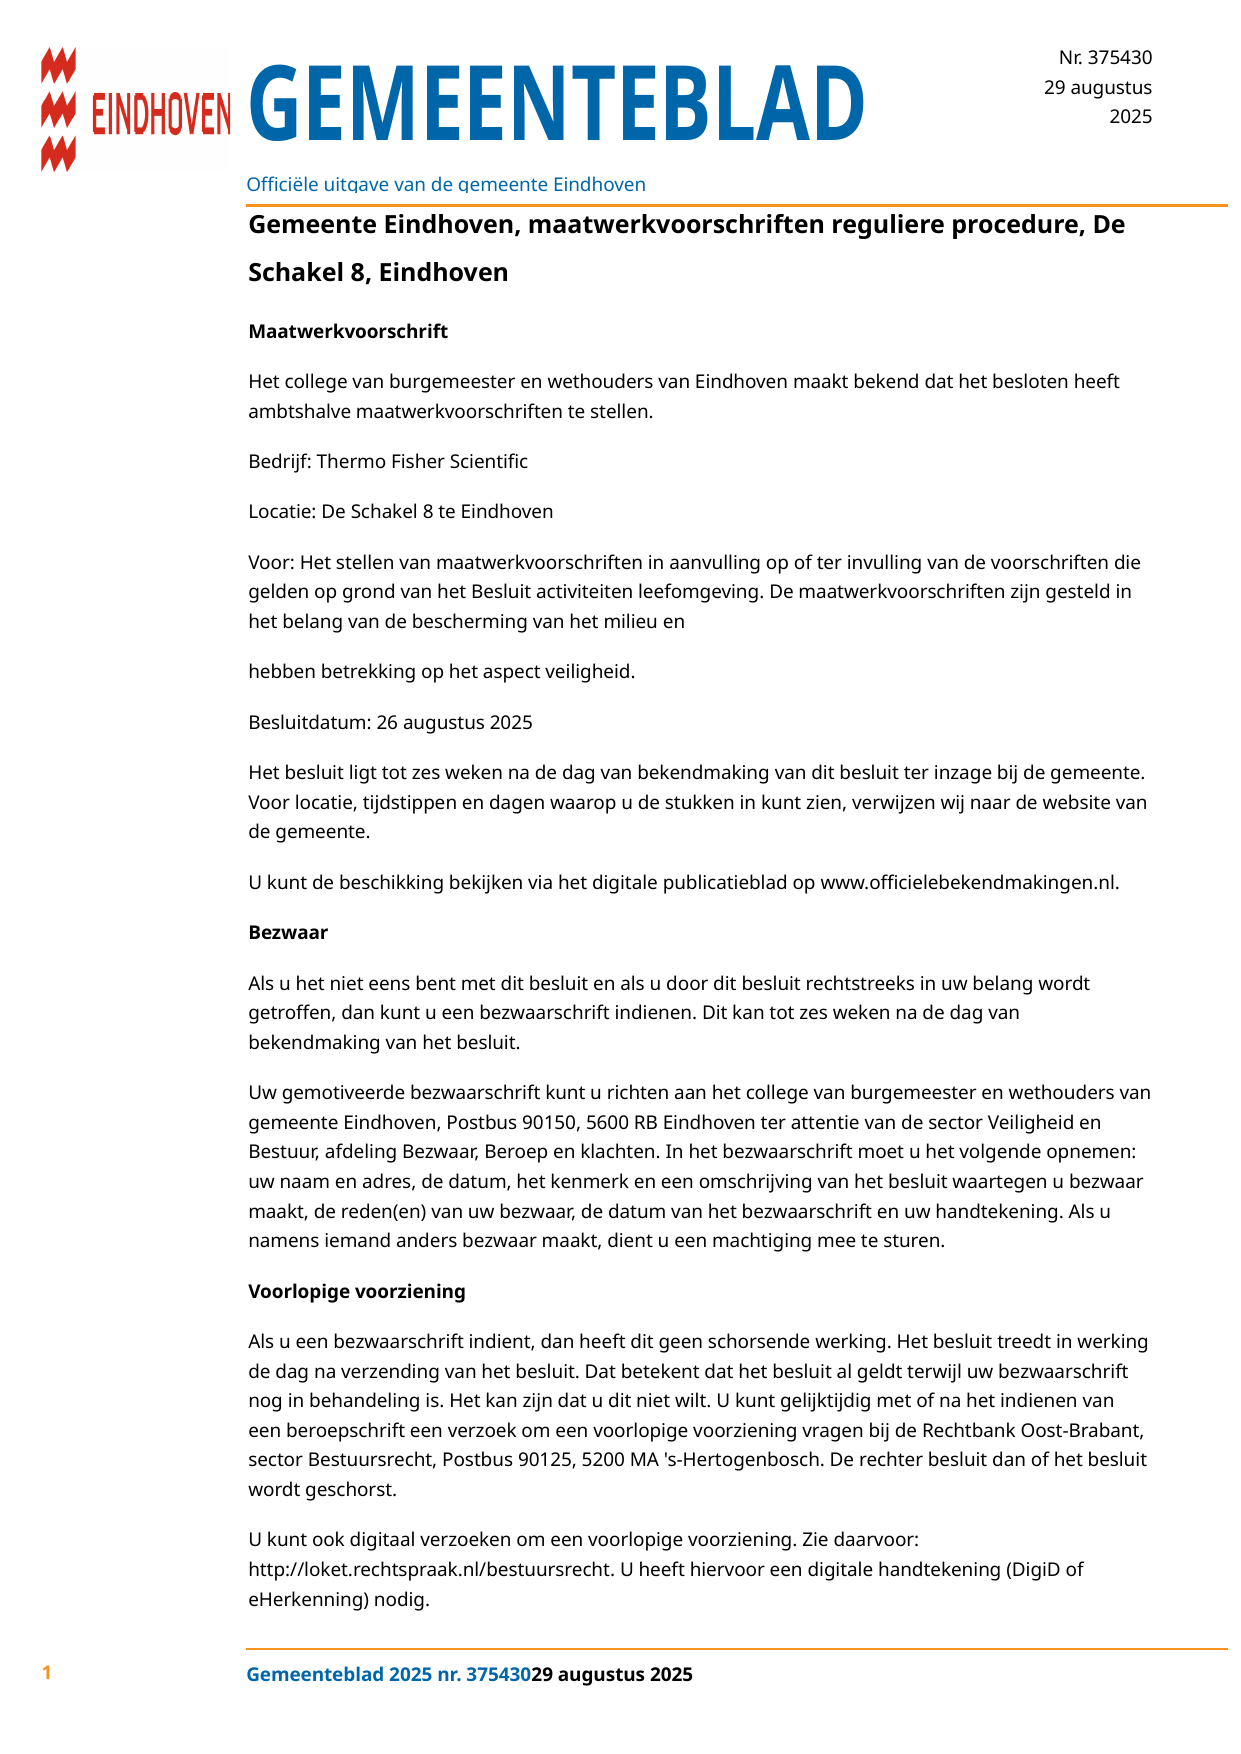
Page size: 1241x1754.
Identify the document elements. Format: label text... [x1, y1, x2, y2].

text Het college van burgemeester en wethouders van Eindhoven maakt bekend dat het besloten heeft ambtshalve maatwerkvoorschriften te stellen. [248, 368, 1152, 424]
text hebben betrekking op het aspect veiligheid. [248, 659, 1152, 684]
text Als u een bezwaarschrift indient, dan heeft dit geen schorsende werking. Het besluit treedt in werking de dag na verzending van het besluit. Dat betekent dat het besluit al geldt terwijl uw bezwaarschrift nog in behandeling is. Het kan zijn dat u dit niet wilt. U kunt gelijktijdig met of na het indienen van een beroepschrift een verzoek om een voorlopige voorziening vragen bij de Rechtbank Oost-Brabant, sector Bestuursrecht, Postbus 90125, 5200 MA 's‑Hertogenbosch. De rechter besluit dan of het besluit wordt geschorst. [248, 1328, 1152, 1502]
text Voor: Het stellen van maatwerkvoorschriften in aanvulling op of ter invulling van de voorschriften die gelden op grond van het Besluit activiteiten leefomgeving. De maatwerkvoorschriften zijn gesteld in het belang van de bescherming van het milieu en [248, 549, 1152, 634]
text Voorlopige voorziening [248, 1278, 1152, 1304]
text Besluitdatum: 26 augustus 2025 [248, 709, 1152, 735]
text U kunt de beschikking bekijken via het digitale publicatieblad op www.officielebekendmakingen.nl. [248, 869, 1152, 895]
text Bezwaar [248, 919, 1152, 945]
text Bedrijf: Thermo Fisher Scientific [248, 448, 1152, 474]
text Als u het niet eens bent met dit besluit en als u door dit besluit rechtstreeks in uw belang wordt getroffen, dan kunt u een bezwaarschrift indienen. Dit kan tot zes weken na de dag van bekendmaking van het besluit. [248, 970, 1152, 1055]
text Locatie: De Schakel 8 te Eindhoven [248, 499, 1152, 524]
picture [41, 47, 231, 172]
text Het besluit ligt tot zes weken na de dag van bekendmaking van dit besluit ter inzage bij de gemeente. Voor locatie, tijdstippen en dagen waarop u de stukken in kunt zien, verwijzen wij naar de website van de gemeente. [248, 759, 1152, 844]
text U kunt ook digitaal verzoeken om een voorlopige voorziening. Zie daarvoor: http://loket.rechtspraak.nl/bestuursrecht. U heeft hiervoor een digitale handtekening (DigiD of eHerkenning) nodig. [248, 1527, 1152, 1612]
text Gemeente Eindhoven, maatwerkvoorschriften reguliere procedure, De Schakel 8, Eindhoven [248, 207, 1152, 288]
text Maatwerkvoorschrift [248, 318, 1152, 344]
text Uw gemotiveerde bezwaarschrift kunt u richten aan het college van burgemeester en wethouders van gemeente Eindhoven, Postbus 90150, 5600 RB Eindhoven ter attentie van de sector Veiligheid en Bestuur, afdeling Bezwaar, Beroep en klachten. In het bezwaarschrift moet u het volgende opnemen: uw naam en adres, de datum, het kenmerk en een omschrijving van het besluit waartegen u bezwaar maakt, de reden(en) van uw bezwaar, de datum van het bezwaarschrift en uw handtekening. Als u namens iemand anders bezwaar maakt, dient u een machtiging mee te sturen. [248, 1079, 1152, 1253]
